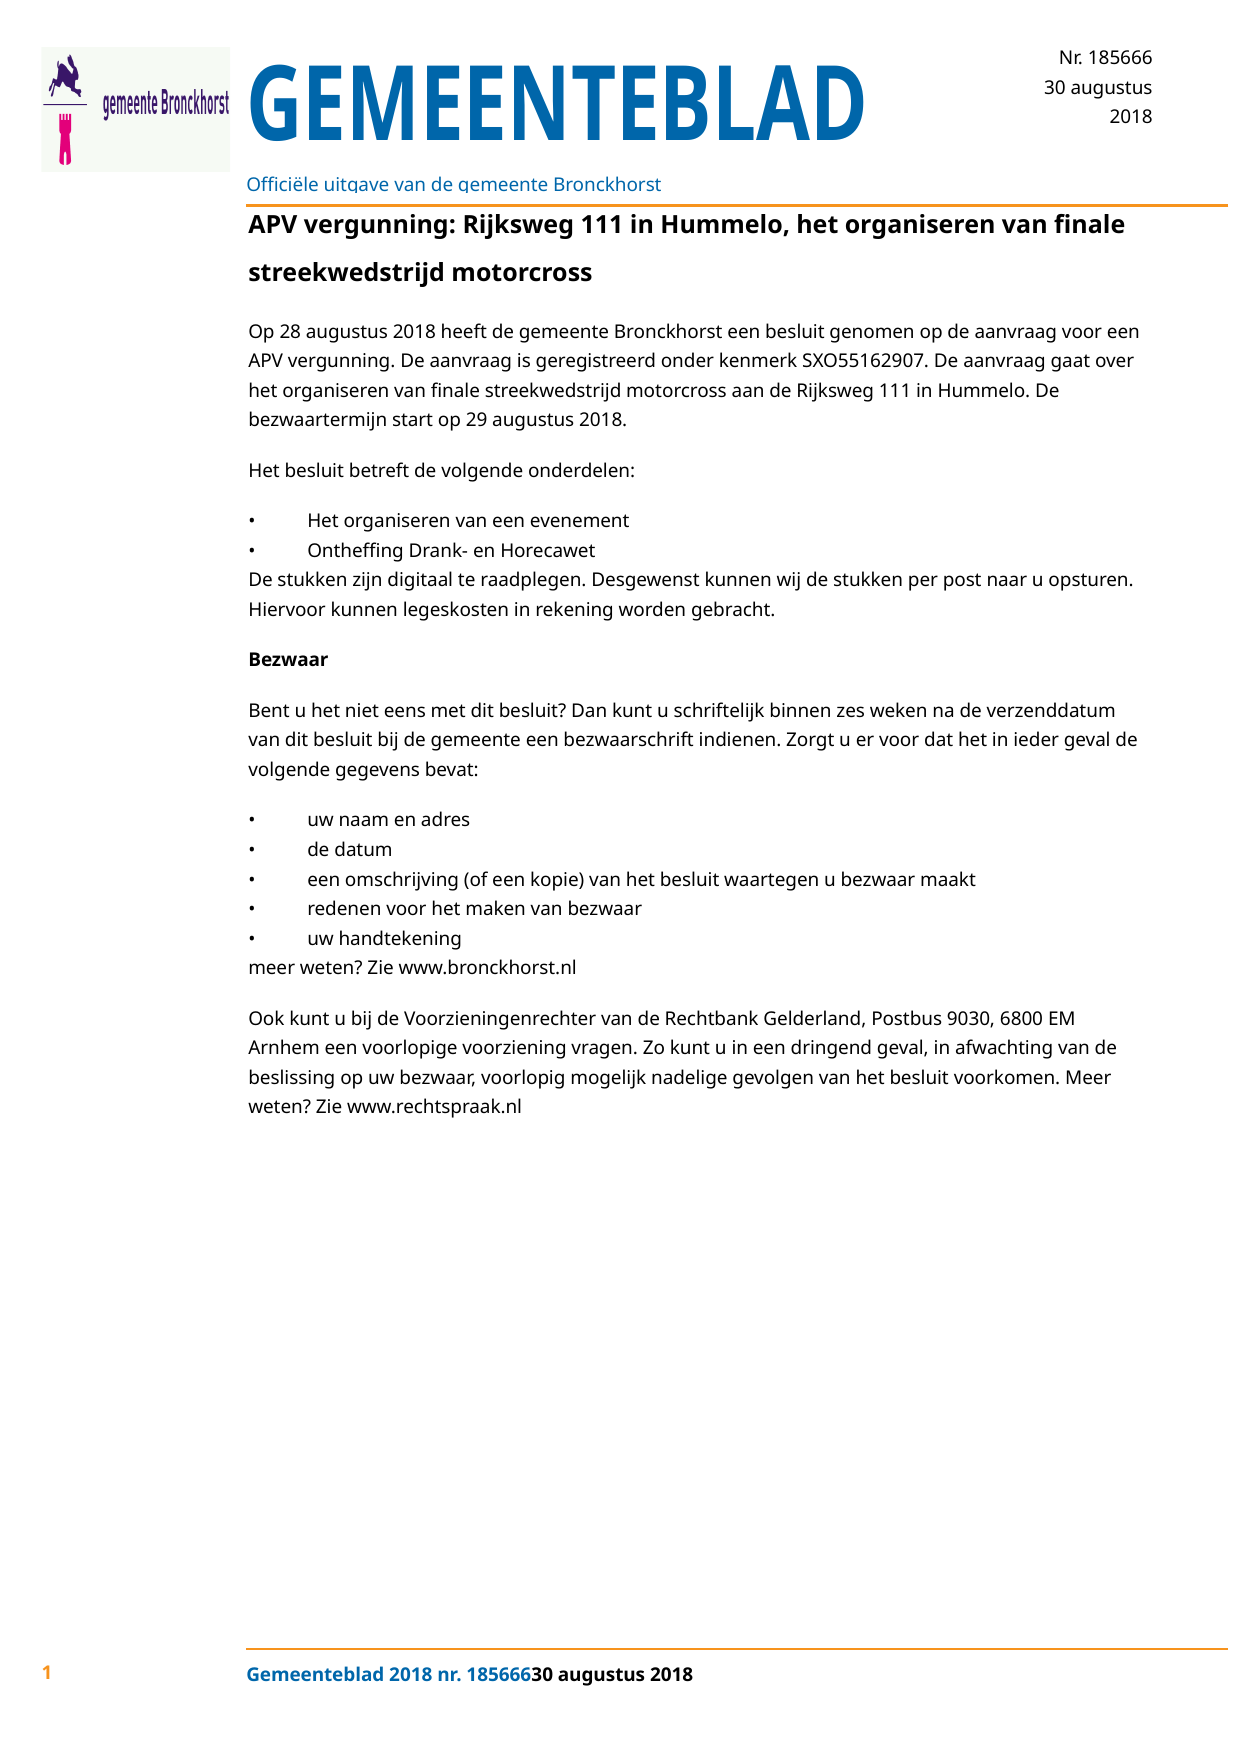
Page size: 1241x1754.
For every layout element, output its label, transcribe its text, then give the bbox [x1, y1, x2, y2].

list uw handtekening [248, 925, 1152, 951]
text Bezwaar [248, 647, 1152, 672]
text Op 28 augustus 2018 heeft de gemeente Bronckhorst een besluit genomen op de aanvraag voor een APV vergunning. De aanvraag is geregistreerd onder kenmerk SXO55162907. De aanvraag gaat over het organiseren van finale streekwedstrijd motorcross aan de Rijksweg 111 in Hummelo. De bezwaartermijn start op 29 augustus 2018. [248, 318, 1152, 432]
list Het organiseren van een evenement [248, 507, 1152, 533]
list Ontheffing Drank- en Horecawet [248, 537, 1152, 563]
text Ook kunt u bij de Voorzieningenrechter van de Rechtbank Gelderland, Postbus 9030, 6800 EM Arnhem een voorlopige voorziening vragen. Zo kunt u in een dringend geval, in afwachting van de beslissing op uw bezwaar, voorlopig mogelijk nadelige gevolgen van het besluit voorkomen. Meer weten? Zie www.rechtspraak.nl [248, 1005, 1152, 1119]
picture [41, 47, 231, 172]
list uw naam en adres [248, 807, 1152, 832]
text Het besluit betreft de volgende onderdelen: [248, 457, 1152, 483]
text APV vergunning: Rijksweg 111 in Hummelo, het organiseren van finale streekwedstrijd motorcross [248, 207, 1152, 288]
list redenen voor het maken van bezwaar [248, 895, 1152, 921]
text meer weten? Zie www.bronckhorst.nl [248, 954, 1152, 980]
text De stukken zijn digitaal te raadplegen. Desgewenst kunnen wij de stukken per post naar u opsturen. Hiervoor kunnen legeskosten in rekening worden gebracht. [248, 567, 1152, 622]
list een omschrijving (of een kopie) van het besluit waartegen u bezwaar maakt [248, 866, 1152, 892]
list de datum [248, 836, 1152, 862]
text Bent u het niet eens met dit besluit? Dan kunt u schriftelijk binnen zes weken na de verzenddatum van dit besluit bij de gemeente een bezwaarschrift indienen. Zorgt u er voor dat het in ieder geval de volgende gegevens bevat: [248, 697, 1152, 782]
